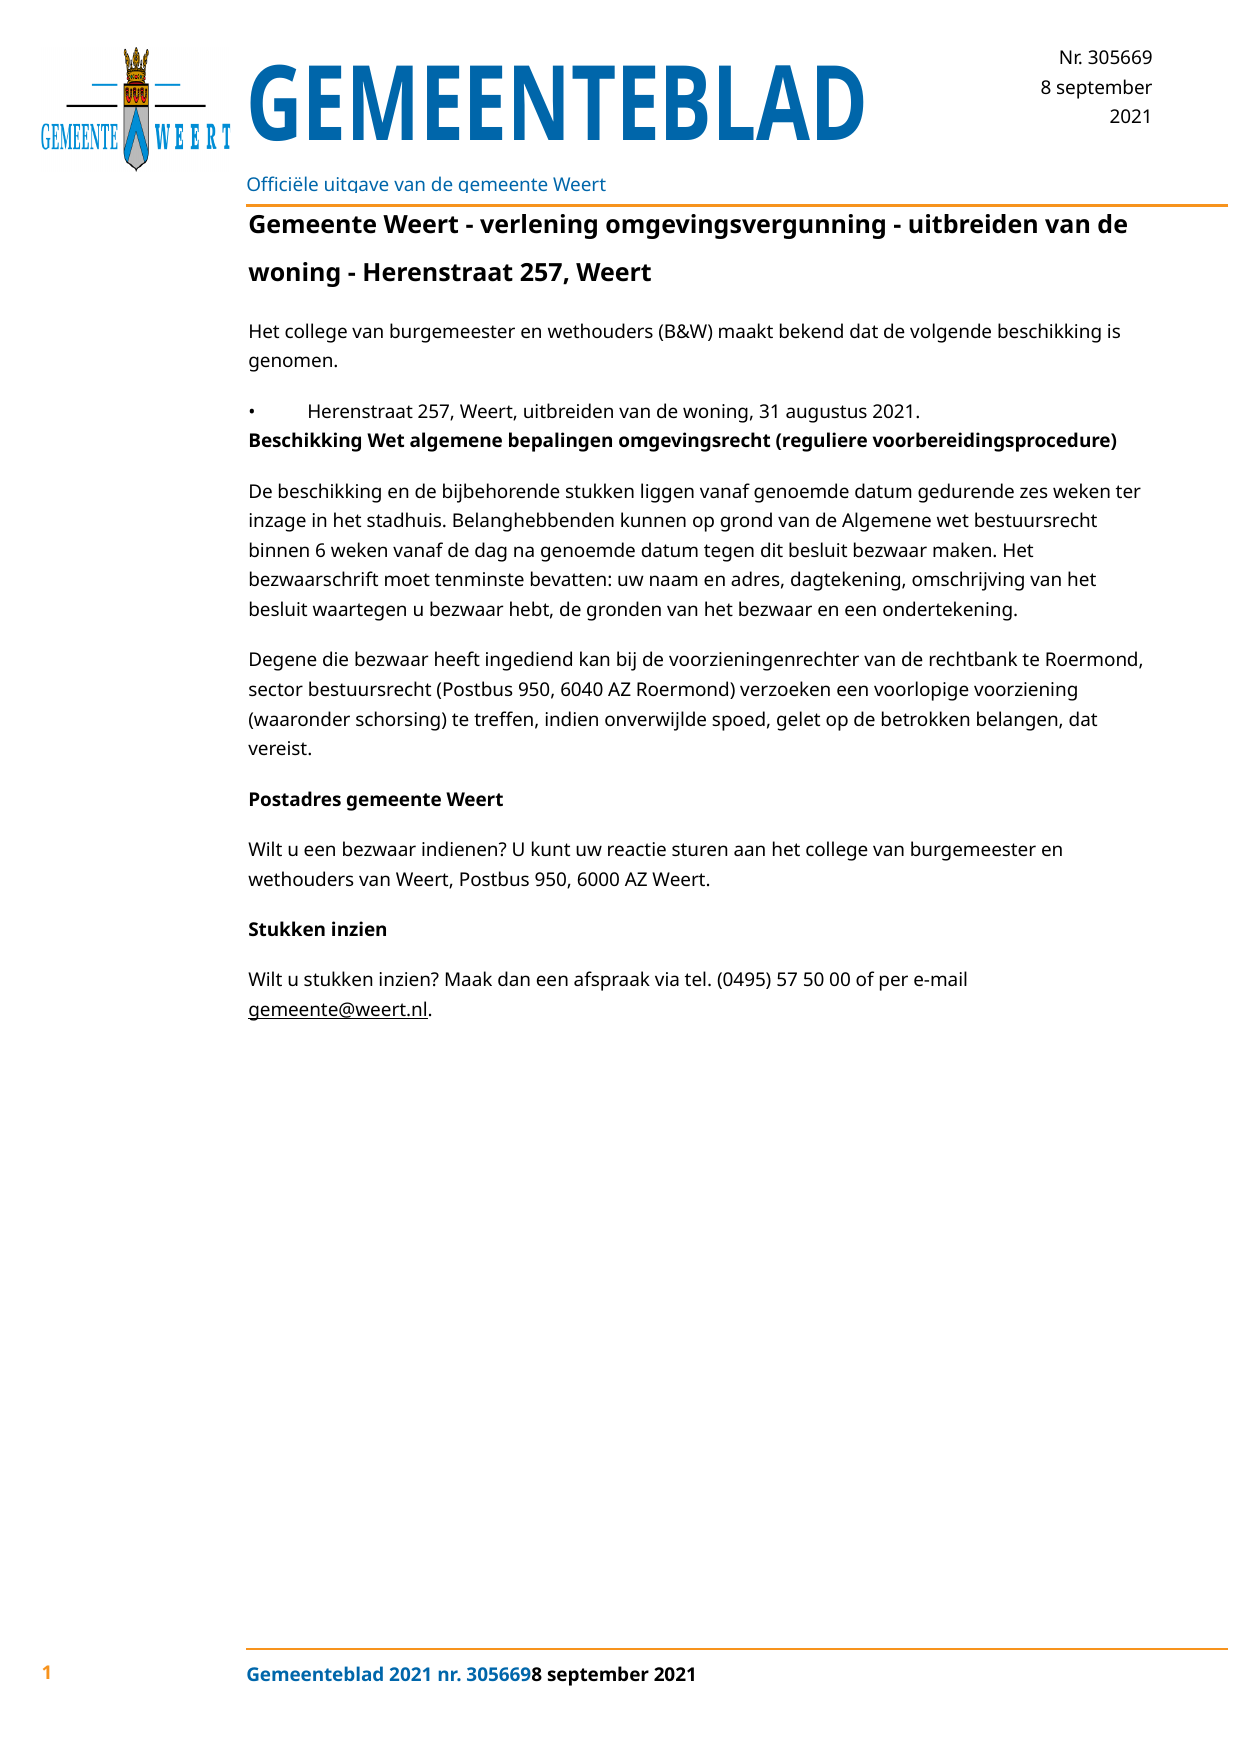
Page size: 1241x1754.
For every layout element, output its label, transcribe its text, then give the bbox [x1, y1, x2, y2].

text Het college van burgemeester en wethouders (B&W) maakt bekend dat de volgende beschikking is genomen. [248, 318, 1152, 373]
list Herenstraat 257, Weert, uitbreiden van de woning, 31 augustus 2021. [248, 398, 1152, 424]
text Degene die bezwaar heeft ingediend kan bij de voorzieningenrechter van de rechtbank te Roermond, sector bestuursrecht (Postbus 950, 6040 AZ Roermond) verzoeken een voorlopige voorziening (waaronder schorsing) te treffen, indien onverwijlde spoed, gelet op de betrokken belangen, dat vereist. [248, 647, 1152, 761]
text De beschikking en de bijbehorende stukken liggen vanaf genoemde datum gedurende zes weken ter inzage in het stadhuis. Belanghebbenden kunnen op grond van de Algemene wet bestuursrecht binnen 6 weken vanaf de dag na genoemde datum tegen dit besluit bezwaar maken. Het bezwaarschrift moet tenminste bevatten: uw naam en adres, dagtekening, omschrijving van het besluit waartegen u bezwaar hebt, de gronden van het bezwaar en een ondertekening. [248, 478, 1152, 622]
text Postadres gemeente Weert [248, 786, 1152, 812]
picture [41, 47, 231, 172]
text Gemeente Weert - verlening omgevingsvergunning - uitbreiden van de woning - Herenstraat 257, Weert [248, 207, 1152, 288]
text Stukken inzien [248, 916, 1152, 942]
text Wilt u stukken inzien? Maak dan een afspraak via tel. (0495) 57 50 00 of per e-mail gemeente@weert.nl. [248, 967, 1152, 1022]
text Wilt u een bezwaar indienen? U kunt uw reactie sturen aan het college van burgemeester en wethouders van Weert, Postbus 950, 6000 AZ Weert. [248, 836, 1152, 892]
text Beschikking Wet algemene bepalingen omgevingsrecht (reguliere voorbereidingsprocedure) [248, 427, 1152, 453]
